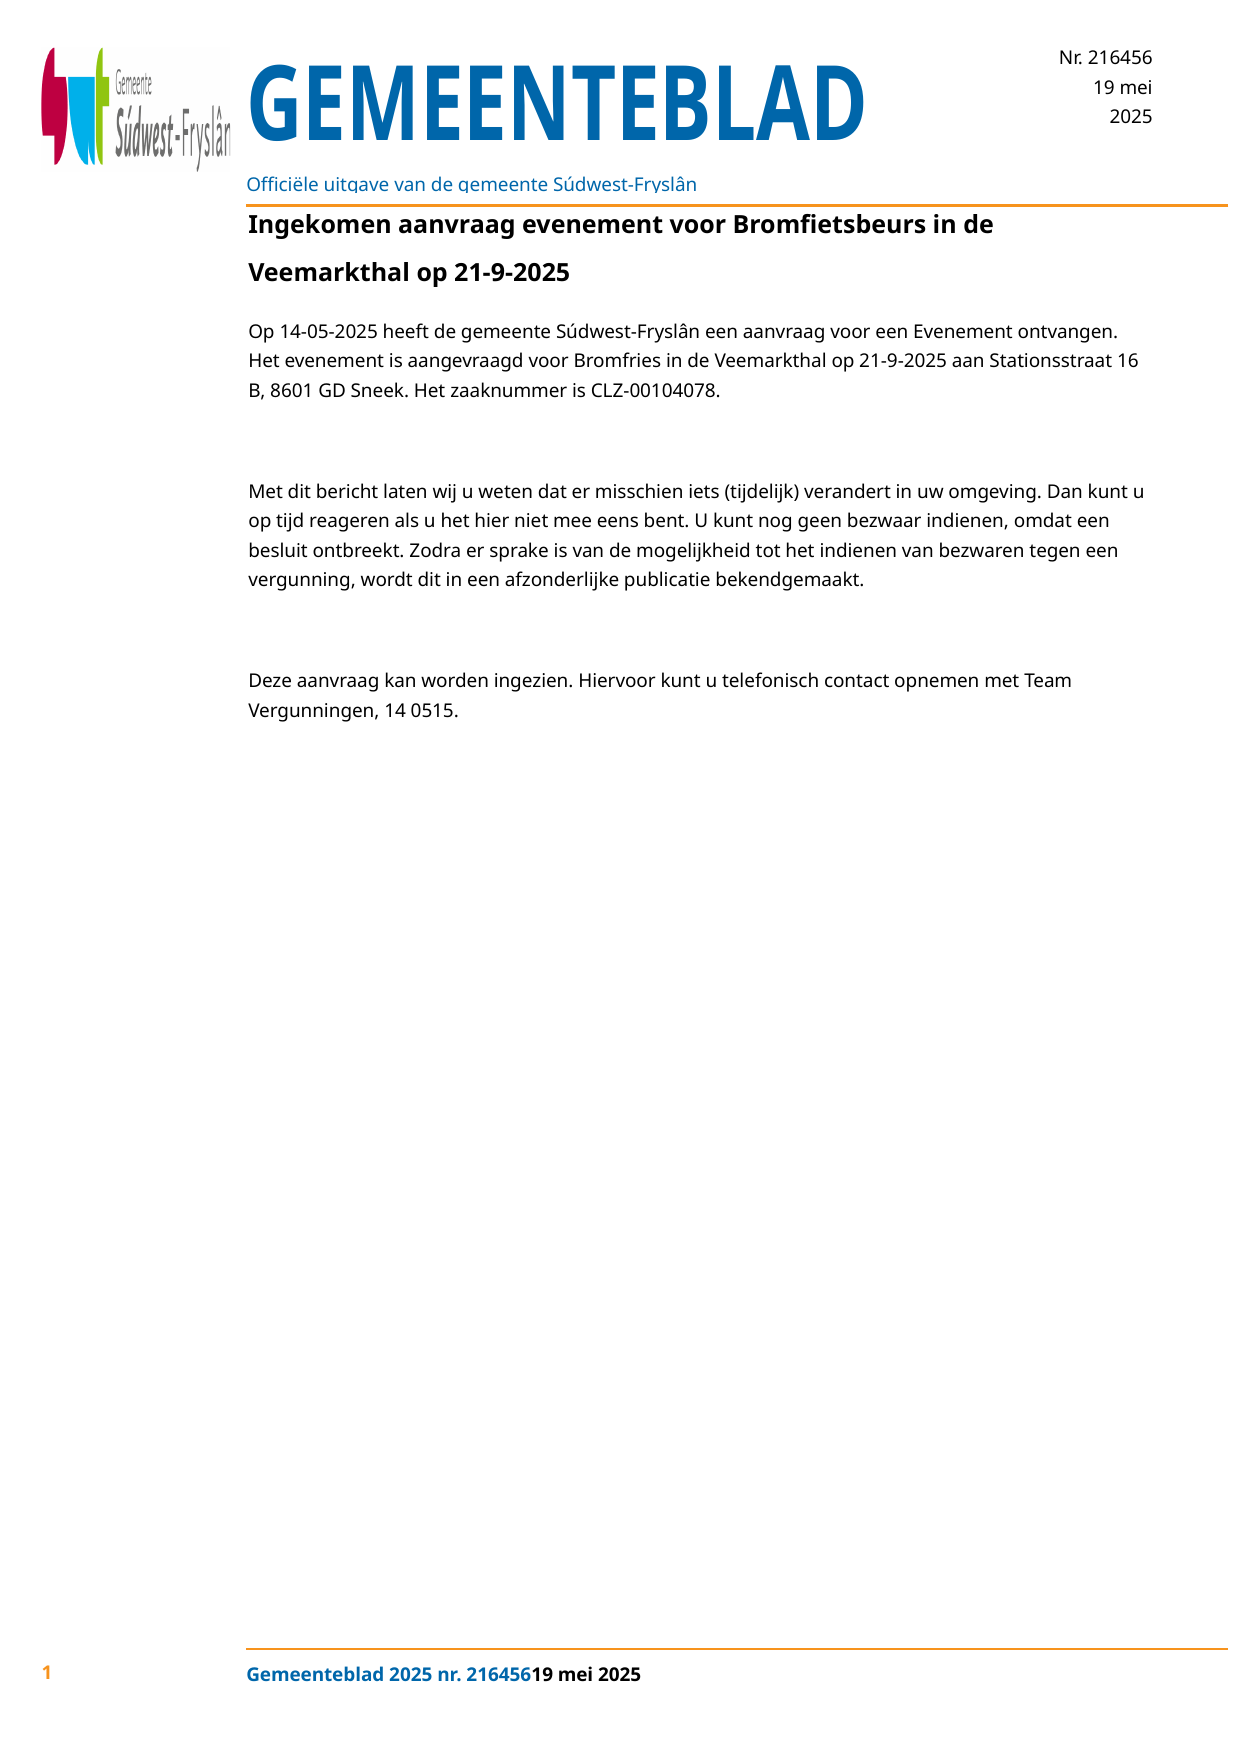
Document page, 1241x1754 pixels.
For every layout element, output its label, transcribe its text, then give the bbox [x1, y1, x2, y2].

text Op 14-05-2025 heeft de gemeente Súdwest-Fryslân een aanvraag voor een Evenement ontvangen. Het evenement is aangevraagd voor Bromfries in de Veemarkthal op 21-9-2025 aan Stationsstraat 16 B, 8601 GD Sneek. Het zaaknummer is CLZ-00104078. [248, 318, 1152, 403]
text Deze aanvraag kan worden ingezien. Hiervoor kunt u telefonisch contact opnemen met Team Vergunningen, 14 0515. [248, 667, 1152, 723]
picture [41, 47, 231, 172]
text Ingekomen aanvraag evenement voor Bromfietsbeurs in de Veemarkthal op 21-9-2025 [248, 207, 1152, 288]
text Met dit bericht laten wij u weten dat er misschien iets (tijdelijk) verandert in uw omgeving. Dan kunt u op tijd reageren als u het hier niet mee eens bent. U kunt nog geen bezwaar indienen, omdat een besluit ontbreekt. Zodra er sprake is van de mogelijkheid tot het indienen van bezwaren tegen een vergunning, wordt dit in een afzonderlijke publicatie bekendgemaakt. [248, 478, 1152, 592]
